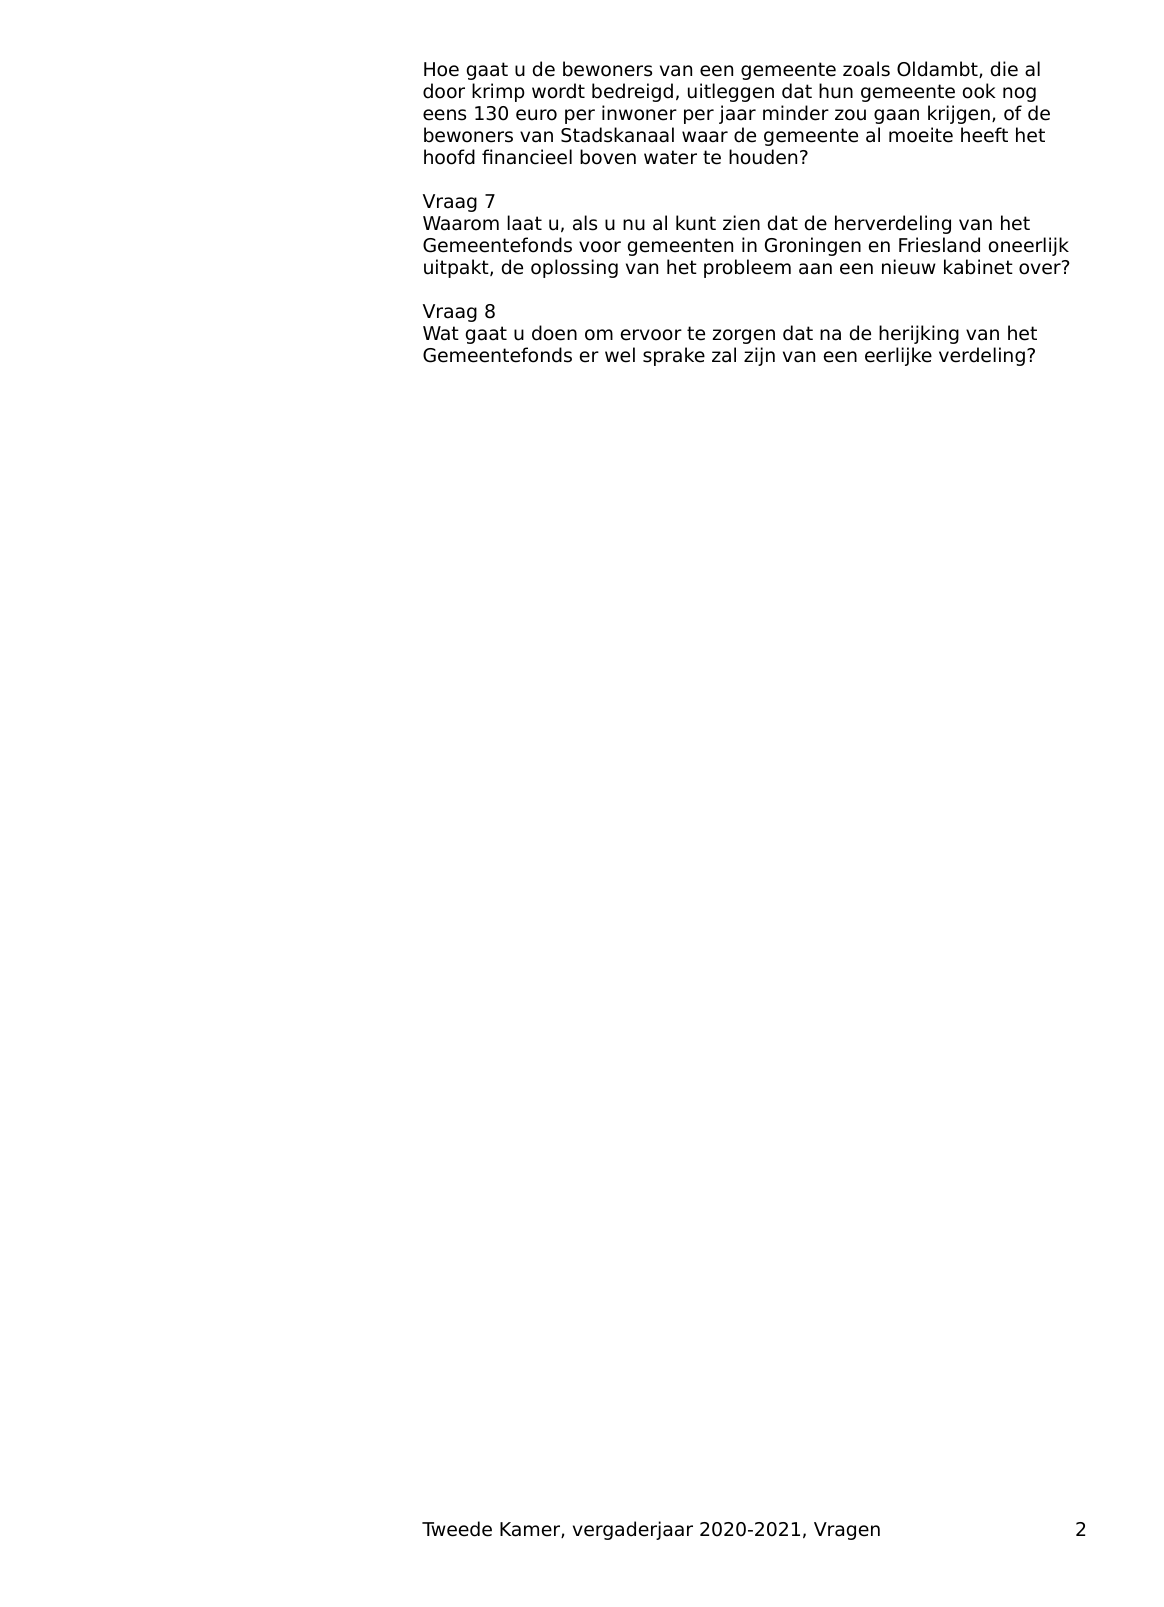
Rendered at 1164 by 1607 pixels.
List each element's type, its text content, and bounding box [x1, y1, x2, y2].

text Hoe gaat u de bewoners van een gemeente zoals Oldambt, die al door krimp wordt bedreigd, uitleggen dat hun gemeente ook nog eens 130 euro per inwoner per jaar minder zou gaan krijgen, of de bewoners van Stadskanaal waar de gemeente al moeite heeft het hoofd financieel boven water te houden? [422, 59, 1087, 169]
text Wat gaat u doen om ervoor te zorgen dat na de herijking van het Gemeentefonds er wel sprake zal zijn van een eerlijke verdeling? [422, 323, 1087, 367]
text Vraag 7 [422, 191, 1087, 213]
text Vraag 8 [422, 301, 1087, 323]
text Waarom laat u, als u nu al kunt zien dat de herverdeling van het Gemeentefonds voor gemeenten in Groningen en Friesland oneerlijk uitpakt, de oplossing van het probleem aan een nieuw kabinet over? [422, 213, 1087, 279]
